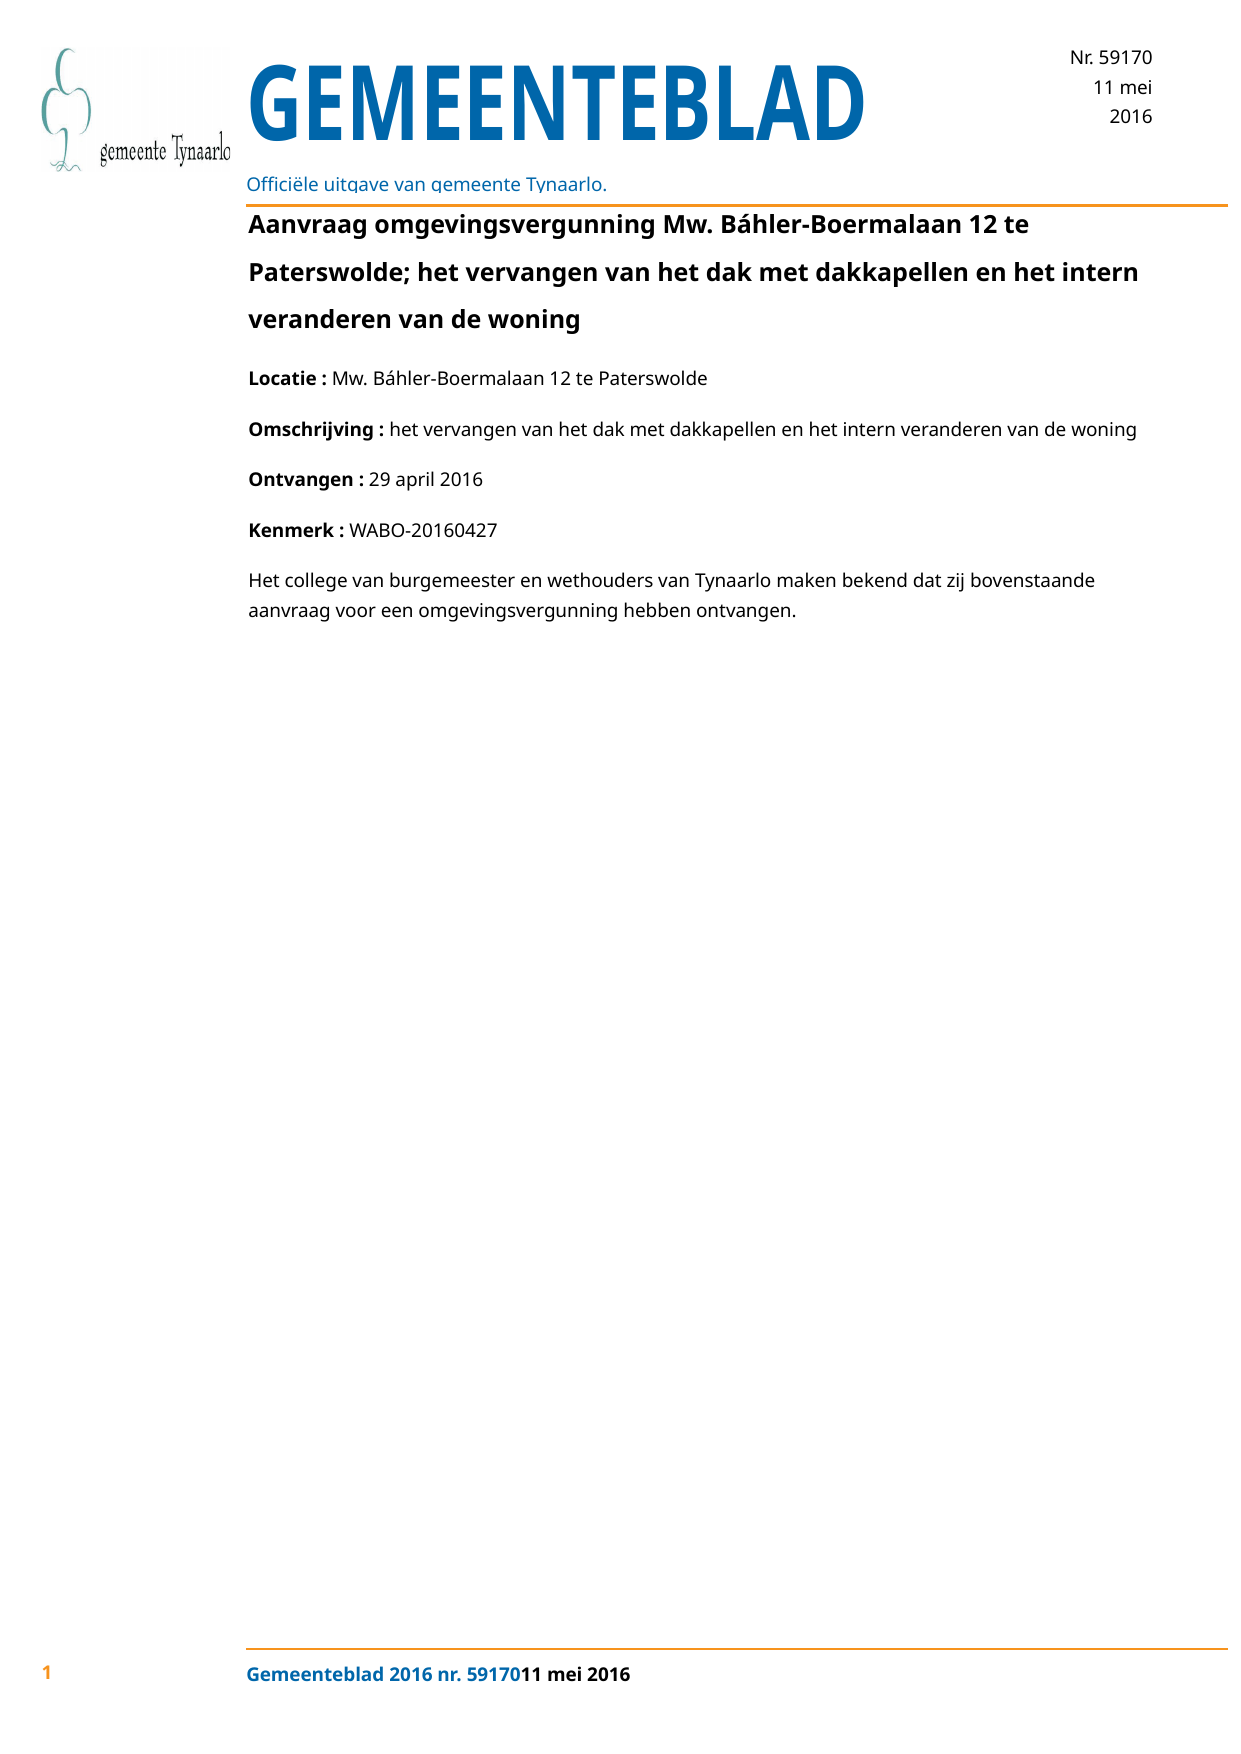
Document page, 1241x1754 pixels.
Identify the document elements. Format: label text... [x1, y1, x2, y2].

text Kenmerk : WABO-20160427 [248, 517, 1152, 542]
text Aanvraag omgevingsvergunning Mw. Báhler-Boermalaan 12 te Paterswolde; het vervangen van het dak met dakkapellen en het intern veranderen van de woning [248, 207, 1152, 336]
text Locatie : Mw. Báhler-Boermalaan 12 te Paterswolde [248, 366, 1152, 391]
picture [41, 47, 231, 172]
text Omschrijving : het vervangen van het dak met dakkapellen en het intern veranderen van de woning [248, 416, 1152, 442]
text Het college van burgemeester en wethouders van Tynaarlo maken bekend dat zij bovenstaande aanvraag voor een omgevingsvergunning hebben ontvangen. [248, 567, 1152, 622]
text Ontvangen : 29 april 2016 [248, 466, 1152, 492]
